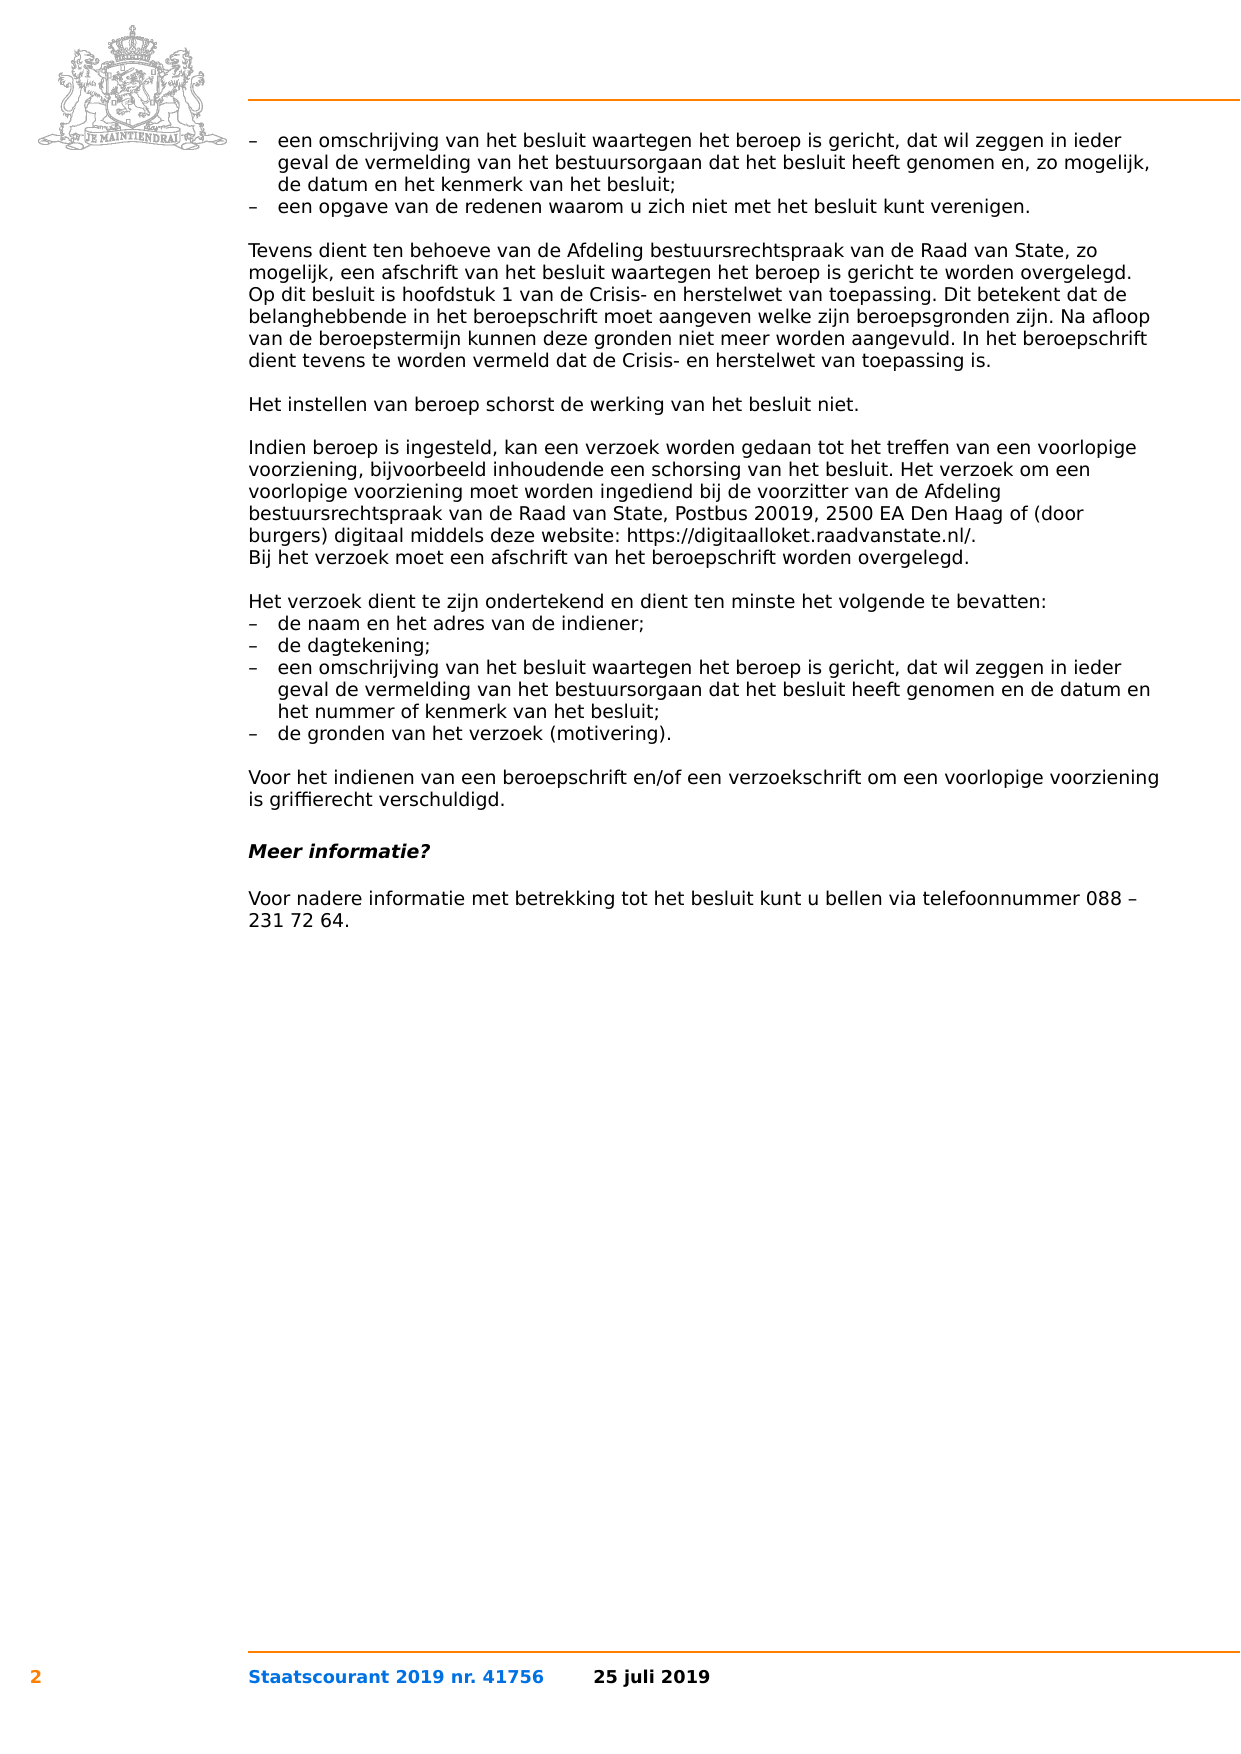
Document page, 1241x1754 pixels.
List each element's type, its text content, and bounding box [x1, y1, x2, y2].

text Indien beroep is ingesteld, kan een verzoek worden gedaan tot het treffen van een voorlopige voorziening, bijvoorbeeld inhoudende een schorsing van het besluit. Het verzoek om een voorlopige voorziening moet worden ingediend bij de voorzitter van de Afdeling bestuursrechtspraak van de Raad van State, Postbus 20019, 2500 EA Den Haag of (door burgers) digitaal middels deze website: https://digitaalloket.raadvanstate.nl/. [248, 437, 1163, 547]
text – een omschrijving van het besluit waartegen het beroep is gericht, dat wil zeggen in ieder geval de vermelding van het bestuursorgaan dat het besluit heeft genomen en de datum en het nummer of kenmerk van het besluit; [248, 657, 1163, 723]
text – de naam en het adres van de indiener; [248, 613, 1163, 635]
picture [38, 25, 227, 150]
text – een omschrijving van het besluit waartegen het beroep is gericht, dat wil zeggen in ieder geval de vermelding van het bestuursorgaan dat het besluit heeft genomen en, zo mogelijk, de datum en het kenmerk van het besluit; [248, 130, 1163, 196]
text Op dit besluit is hoofdstuk 1 van de Crisis- en herstelwet van toepassing. Dit betekent dat de belanghebbende in het beroepschrift moet aangeven welke zijn beroepsgronden zijn. Na afloop van de beroepstermijn kunnen deze gronden niet meer worden aangevuld. In het beroepschrift dient tevens te worden vermeld dat de Crisis- en herstelwet van toepassing is. [248, 284, 1163, 372]
text Het verzoek dient te zijn ondertekend en dient ten minste het volgende te bevatten: [248, 591, 1163, 613]
text – de gronden van het verzoek (motivering). [248, 723, 1163, 745]
text Voor het indienen van een beroepschrift en/of een verzoekschrift om een voorlopige voorziening is griffierecht verschuldigd. [248, 767, 1163, 811]
text – de dagtekening; [248, 635, 1163, 657]
text – een opgave van de redenen waarom u zich niet met het besluit kunt verenigen. [248, 196, 1163, 218]
text Voor nadere informatie met betrekking tot het besluit kunt u bellen via telefoonnummer 088 – 231 72 64. [248, 888, 1163, 932]
text Tevens dient ten behoeve van de Afdeling bestuursrechtspraak van de Raad van State, zo mogelijk, een afschrift van het besluit waartegen het beroep is gericht te worden overgelegd. [248, 240, 1163, 284]
subtitle Meer informatie? [248, 841, 1163, 863]
text Bij het verzoek moet een afschrift van het beroepschrift worden overgelegd. [248, 547, 1163, 569]
text Het instellen van beroep schorst de werking van het besluit niet. [248, 393, 1163, 415]
